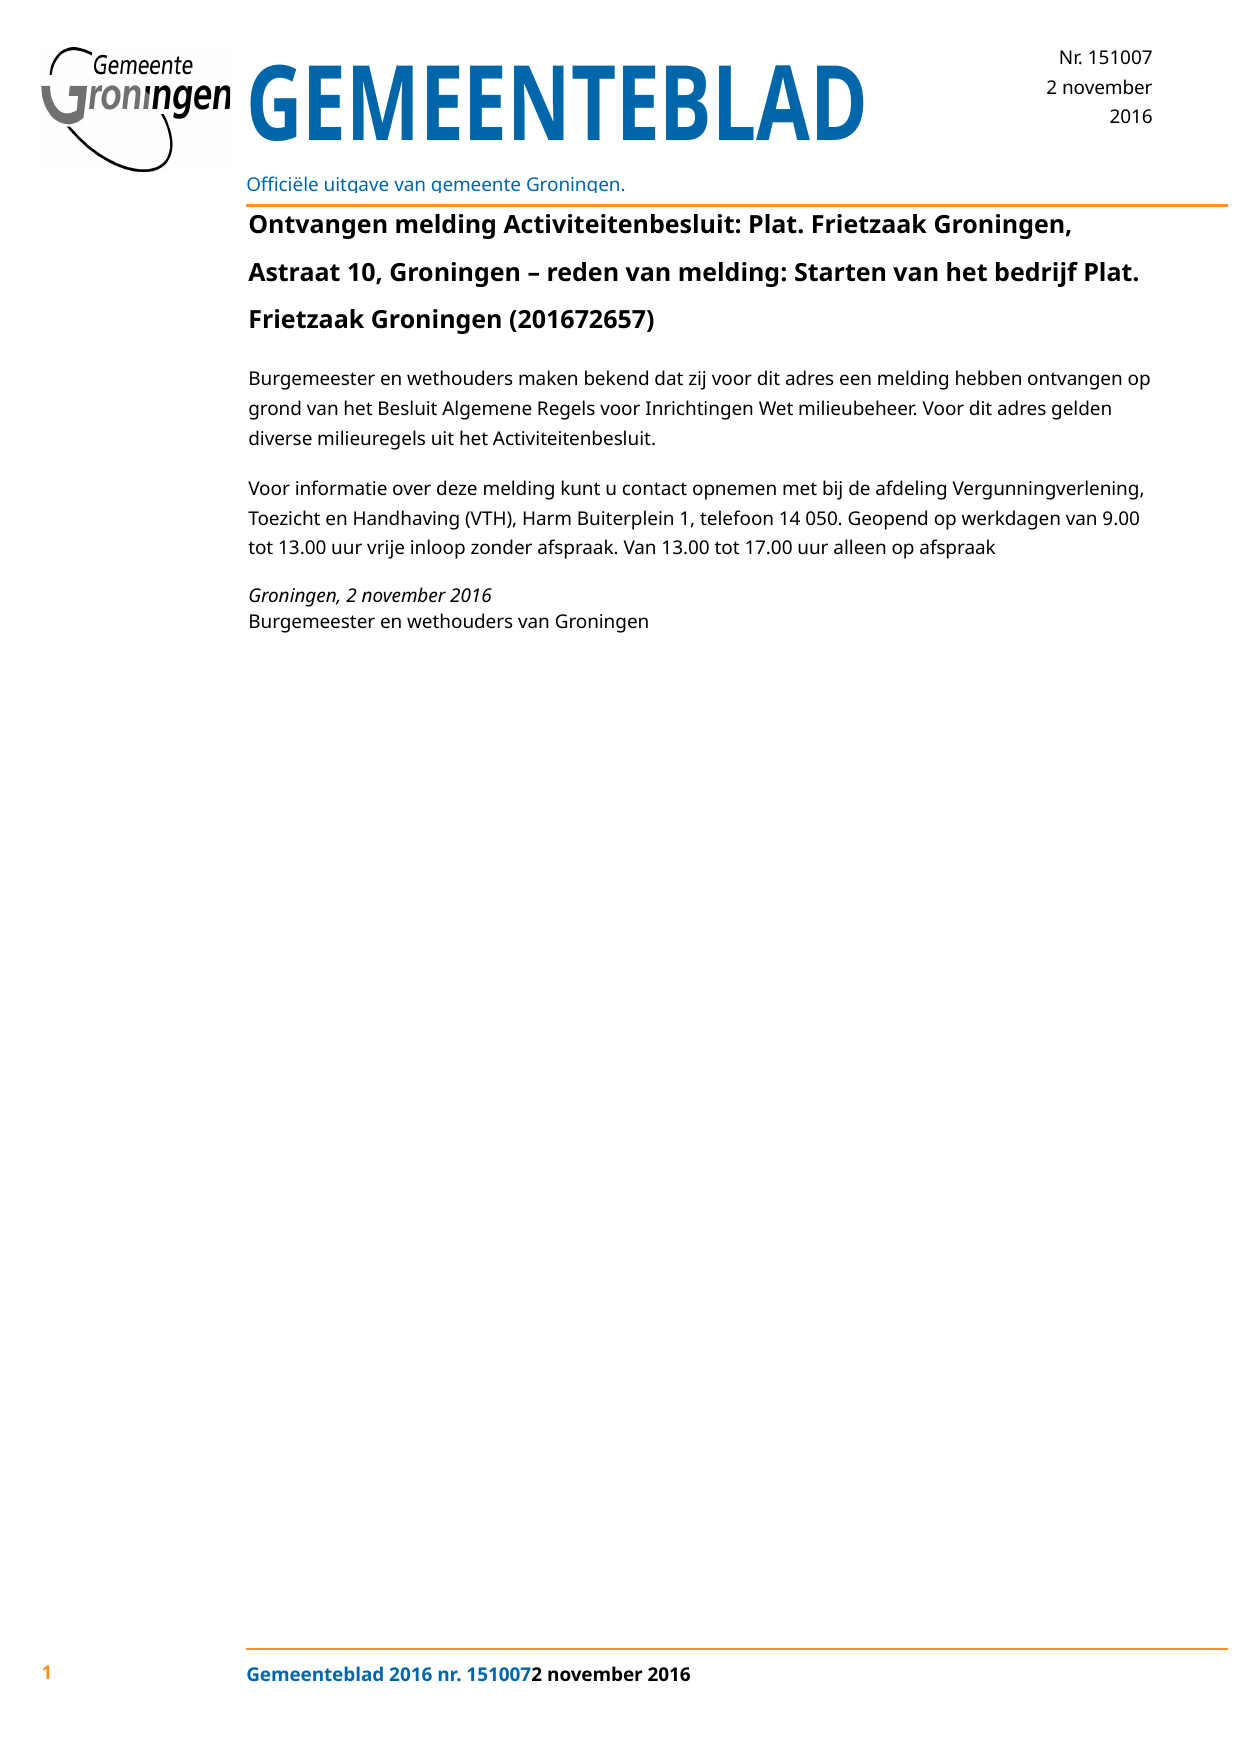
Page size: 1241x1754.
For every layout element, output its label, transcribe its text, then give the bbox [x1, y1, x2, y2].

text Burgemeester en wethouders van Groningen [248, 608, 1152, 633]
text Burgemeester en wethouders maken bekend dat zij voor dit adres een melding hebben ontvangen op grond van het Besluit Algemene Regels voor Inrichtingen Wet milieubeheer. Voor dit adres gelden diverse milieuregels uit het Activiteitenbesluit. [248, 366, 1152, 450]
text Ontvangen melding Activiteitenbesluit: Plat. Frietzaak Groningen, Astraat 10, Groningen – reden van melding: Starten van het bedrijf Plat. Frietzaak Groningen (201672657) [248, 207, 1152, 336]
picture [41, 47, 231, 172]
text Voor informatie over deze melding kunt u contact opnemen met bij de afdeling Vergunningverlening, Toezicht en Handhaving (VTH), Harm Buiterplein 1, telefoon 14 050. Geopend op werkdagen van 9.00 tot 13.00 uur vrije inloop zonder afspraak. Van 13.00 tot 17.00 uur alleen op afspraak [248, 475, 1152, 560]
text Groningen, 2 november 2016 [248, 582, 1152, 608]
